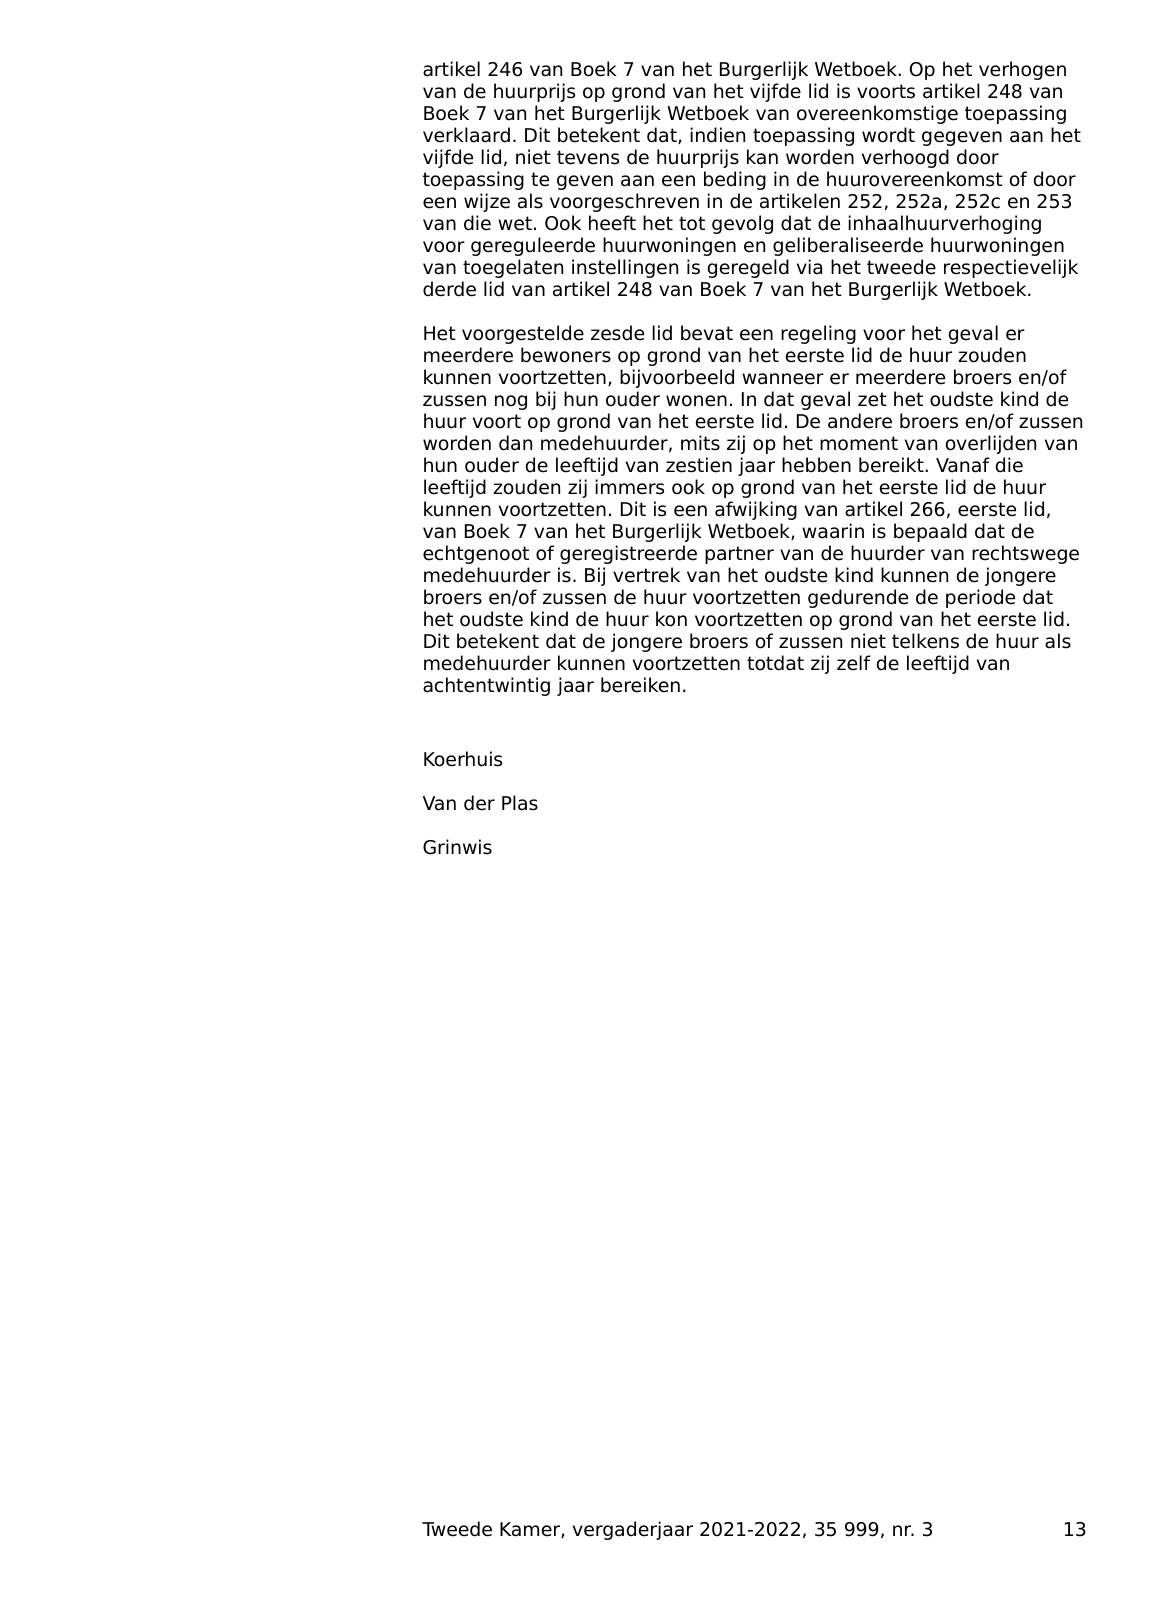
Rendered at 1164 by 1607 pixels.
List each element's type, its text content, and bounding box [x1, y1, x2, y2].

text Het voorgestelde zesde lid bevat een regeling voor het geval er meerdere bewoners op grond van het eerste lid de huur zouden kunnen voortzetten, bijvoorbeeld wanneer er meerdere broers en/of zussen nog bij hun ouder wonen. In dat geval zet het oudste kind de huur voort op grond van het eerste lid. De andere broers en/of zussen worden dan medehuurder, mits zij op het moment van overlijden van hun ouder de leeftijd van zestien jaar hebben bereikt. Vanaf die leeftijd zouden zij immers ook op grond van het eerste lid de huur kunnen voortzetten. Dit is een afwijking van artikel 266, eerste lid, van Boek 7 van het Burgerlijk Wetboek, waarin is bepaald dat de echtgenoot of geregistreerde partner van de huurder van rechtswege medehuurder is. Bij vertrek van het oudste kind kunnen de jongere broers en/of zussen de huur voortzetten gedurende de periode dat het oudste kind de huur kon voortzetten op grond van het eerste lid. Dit betekent dat de jongere broers of zussen niet telkens de huur als medehuurder kunnen voortzetten totdat zij zelf de leeftijd van achtentwintig jaar bereiken. [422, 323, 1087, 697]
text Koerhuis Van der Plas Grinwis [422, 727, 1087, 858]
text artikel 246 van Boek 7 van het Burgerlijk Wetboek. Op het verhogen van de huurprijs op grond van het vijfde lid is voorts artikel 248 van Boek 7 van het Burgerlijk Wetboek van overeenkomstige toepassing verklaard. Dit betekent dat, indien toepassing wordt gegeven aan het vijfde lid, niet tevens de huurprijs kan worden verhoogd door toepassing te geven aan een beding in de huurovereenkomst of door een wijze als voorgeschreven in de artikelen 252, 252a, 252c en 253 van die wet. Ook heeft het tot gevolg dat de inhaalhuurverhoging voor gereguleerde huurwoningen en geliberaliseerde huurwoningen van toegelaten instellingen is geregeld via het tweede respectievelijk derde lid van artikel 248 van Boek 7 van het Burgerlijk Wetboek. [422, 59, 1087, 301]
